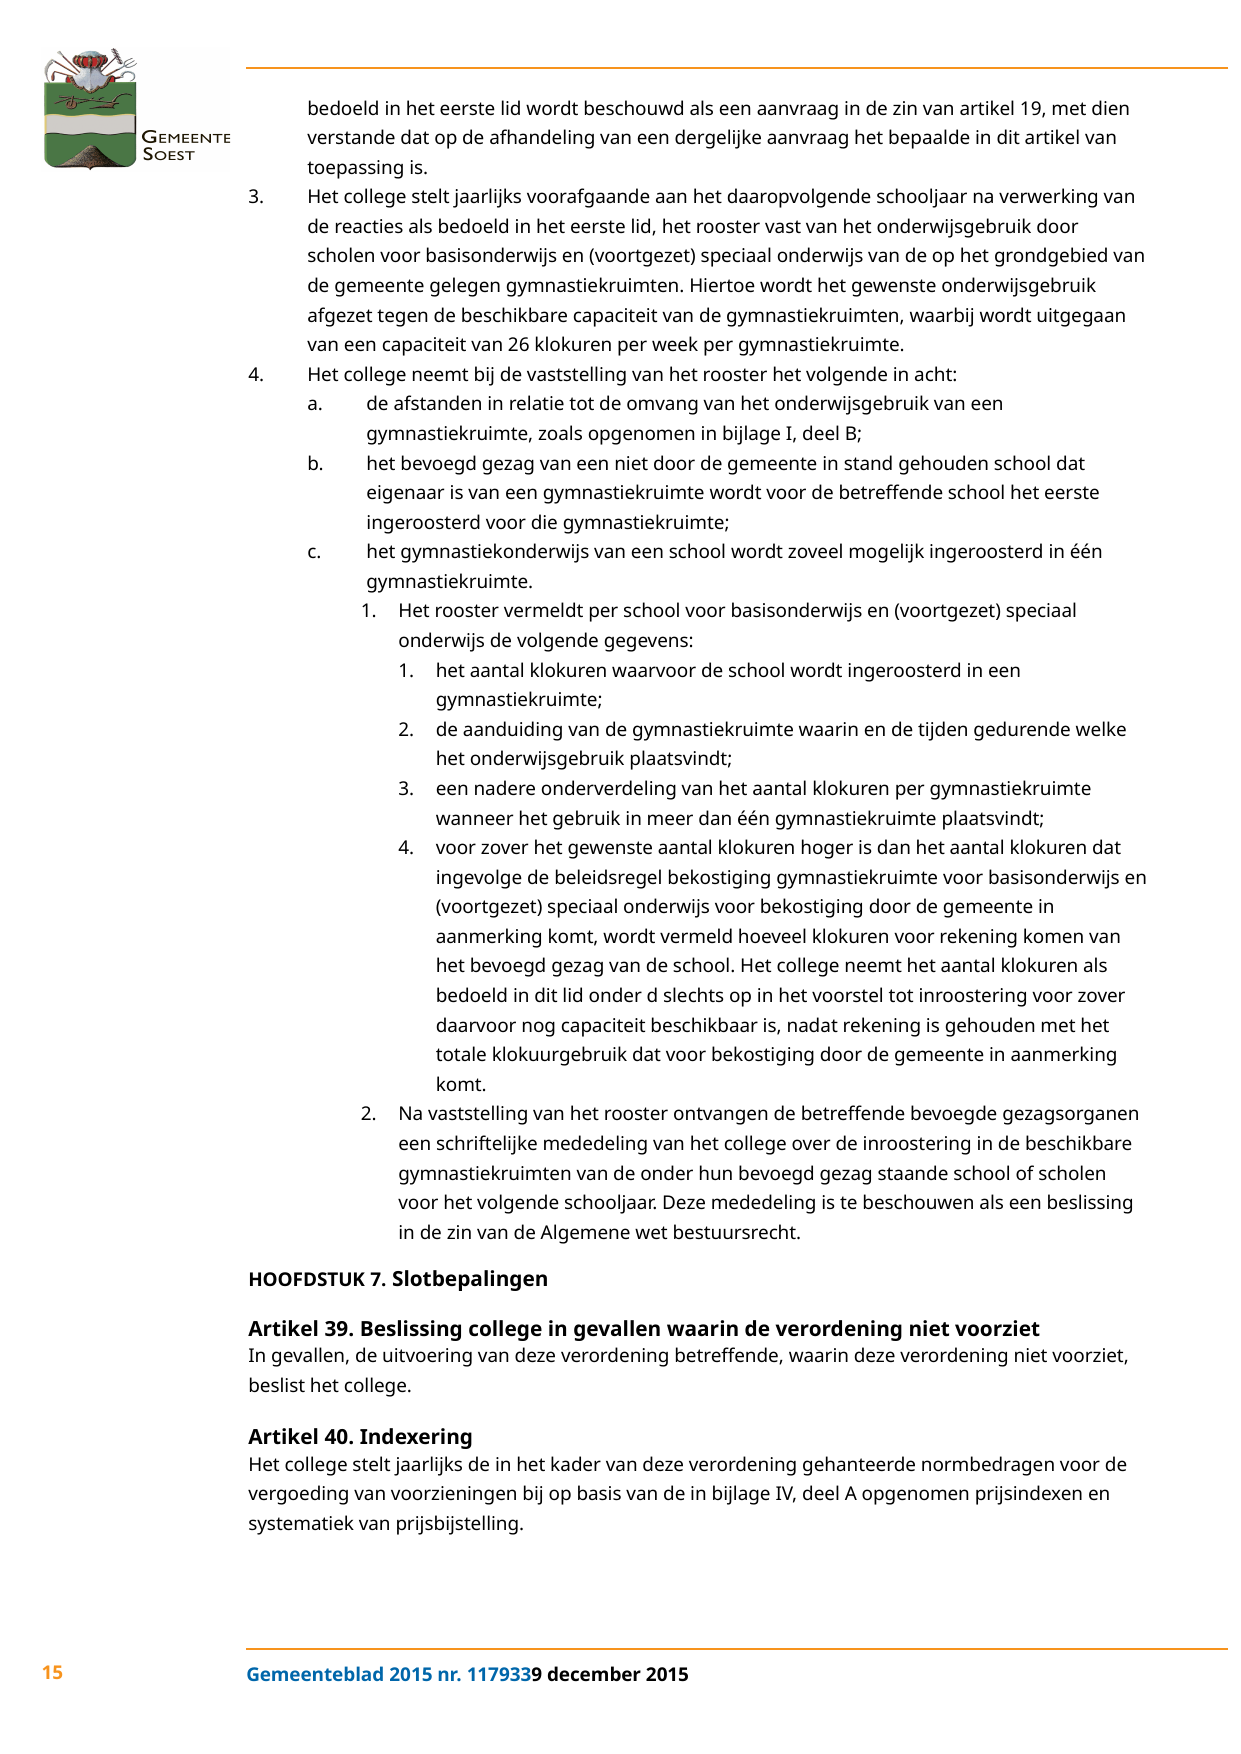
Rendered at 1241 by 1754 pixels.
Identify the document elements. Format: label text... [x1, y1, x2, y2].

text HOOFDSTUK 7. Slotbepalingen [248, 1264, 1152, 1293]
list het gymnastiekonderwijs van een school wordt zoveel mogelijk ingeroosterd in één gymnastiekruimte. [307, 538, 1152, 594]
list het bevoegd gezag van een niet door de gemeente in stand gehouden school dat eigenaar is van een gymnastiekruimte wordt voor de betreffende school het eerste ingeroosterd voor die gymnastiekruimte; [307, 450, 1152, 535]
list Het rooster vermeldt per school voor basisonderwijs en (voortgezet) speciaal onderwijs de volgende gegevens: [361, 598, 1152, 653]
list het aantal klokuren waarvoor de school wordt ingeroosterd in een gymnastiekruimte; [398, 657, 1152, 712]
text Artikel 39. Beslissing college in gevallen waarin de verordening niet voorziet [248, 1314, 1152, 1342]
text Het college stelt jaarlijks de in het kader van deze verordening gehanteerde normbedragen voor de vergoeding van voorzieningen bij op basis van de in bijlage IV, deel A opgenomen prijsindexen en systematiek van prijsbijstelling. [248, 1451, 1152, 1536]
list de afstanden in relatie tot de omvang van het onderwijsgebruik van een gymnastiekruimte, zoals opgenomen in bijlage I, deel B; [307, 391, 1152, 446]
text In gevallen, de uitvoering van deze verordening betreffende, waarin deze verordening niet voorziet, beslist het college. [248, 1342, 1152, 1398]
list Het college neemt bij de vaststelling van het rooster het volgende in acht: [248, 361, 1152, 387]
text Artikel 40. Indexering [248, 1422, 1152, 1451]
list bedoeld in het eerste lid wordt beschouwd als een aanvraag in de zin van artikel 19, met dien verstande dat op de afhandeling van een dergelijke aanvraag het bepaalde in dit artikel van toepassing is. [248, 95, 1152, 180]
list Na vaststelling van het rooster ontvangen de betreffende bevoegde gezagsorganen een schriftelijke mededeling van het college over de inroostering in de beschikbare gymnastiekruimten van de onder hun bevoegd gezag staande school of scholen voor het volgende schooljaar. Deze mededeling is te beschouwen als een beslissing in de zin van de Algemene wet bestuursrecht. [361, 1101, 1152, 1245]
list een nadere onderverdeling van het aantal klokuren per gymnastiekruimte wanneer het gebruik in meer dan één gymnastiekruimte plaatsvindt; [398, 775, 1152, 831]
list voor zover het gewenste aantal klokuren hoger is dan het aantal klokuren dat ingevolge de beleidsregel bekostiging gymnastiekruimte voor basisonderwijs en (voortgezet) speciaal onderwijs voor bekostiging door de gemeente in aanmerking komt, wordt vermeld hoeveel klokuren voor rekening komen van het bevoegd gezag van de school. Het college neemt het aantal klokuren als bedoeld in dit lid onder d slechts op in het voorstel tot inroostering voor zover daarvoor nog capaciteit beschikbaar is, nadat rekening is gehouden met het totale klokuurgebruik dat voor bekostiging door de gemeente in aanmerking komt. [398, 834, 1152, 1097]
list Het college stelt jaarlijks voorafgaande aan het daaropvolgende schooljaar na verwerking van de reacties als bedoeld in het eerste lid, het rooster vast van het onderwijsgebruik door scholen voor basisonderwijs en (voortgezet) speciaal onderwijs van de op het grondgebied van de gemeente gelegen gymnastiekruimten. Hiertoe wordt het gewenste onderwijsgebruik afgezet tegen de beschikbare capaciteit van de gymnastiekruimten, waarbij wordt uitgegaan van een capaciteit van 26 klokuren per week per gymnastiekruimte. [248, 183, 1152, 357]
picture [41, 47, 231, 172]
list de aanduiding van de gymnastiekruimte waarin en de tijden gedurende welke het onderwijsgebruik plaatsvindt; [398, 716, 1152, 771]
